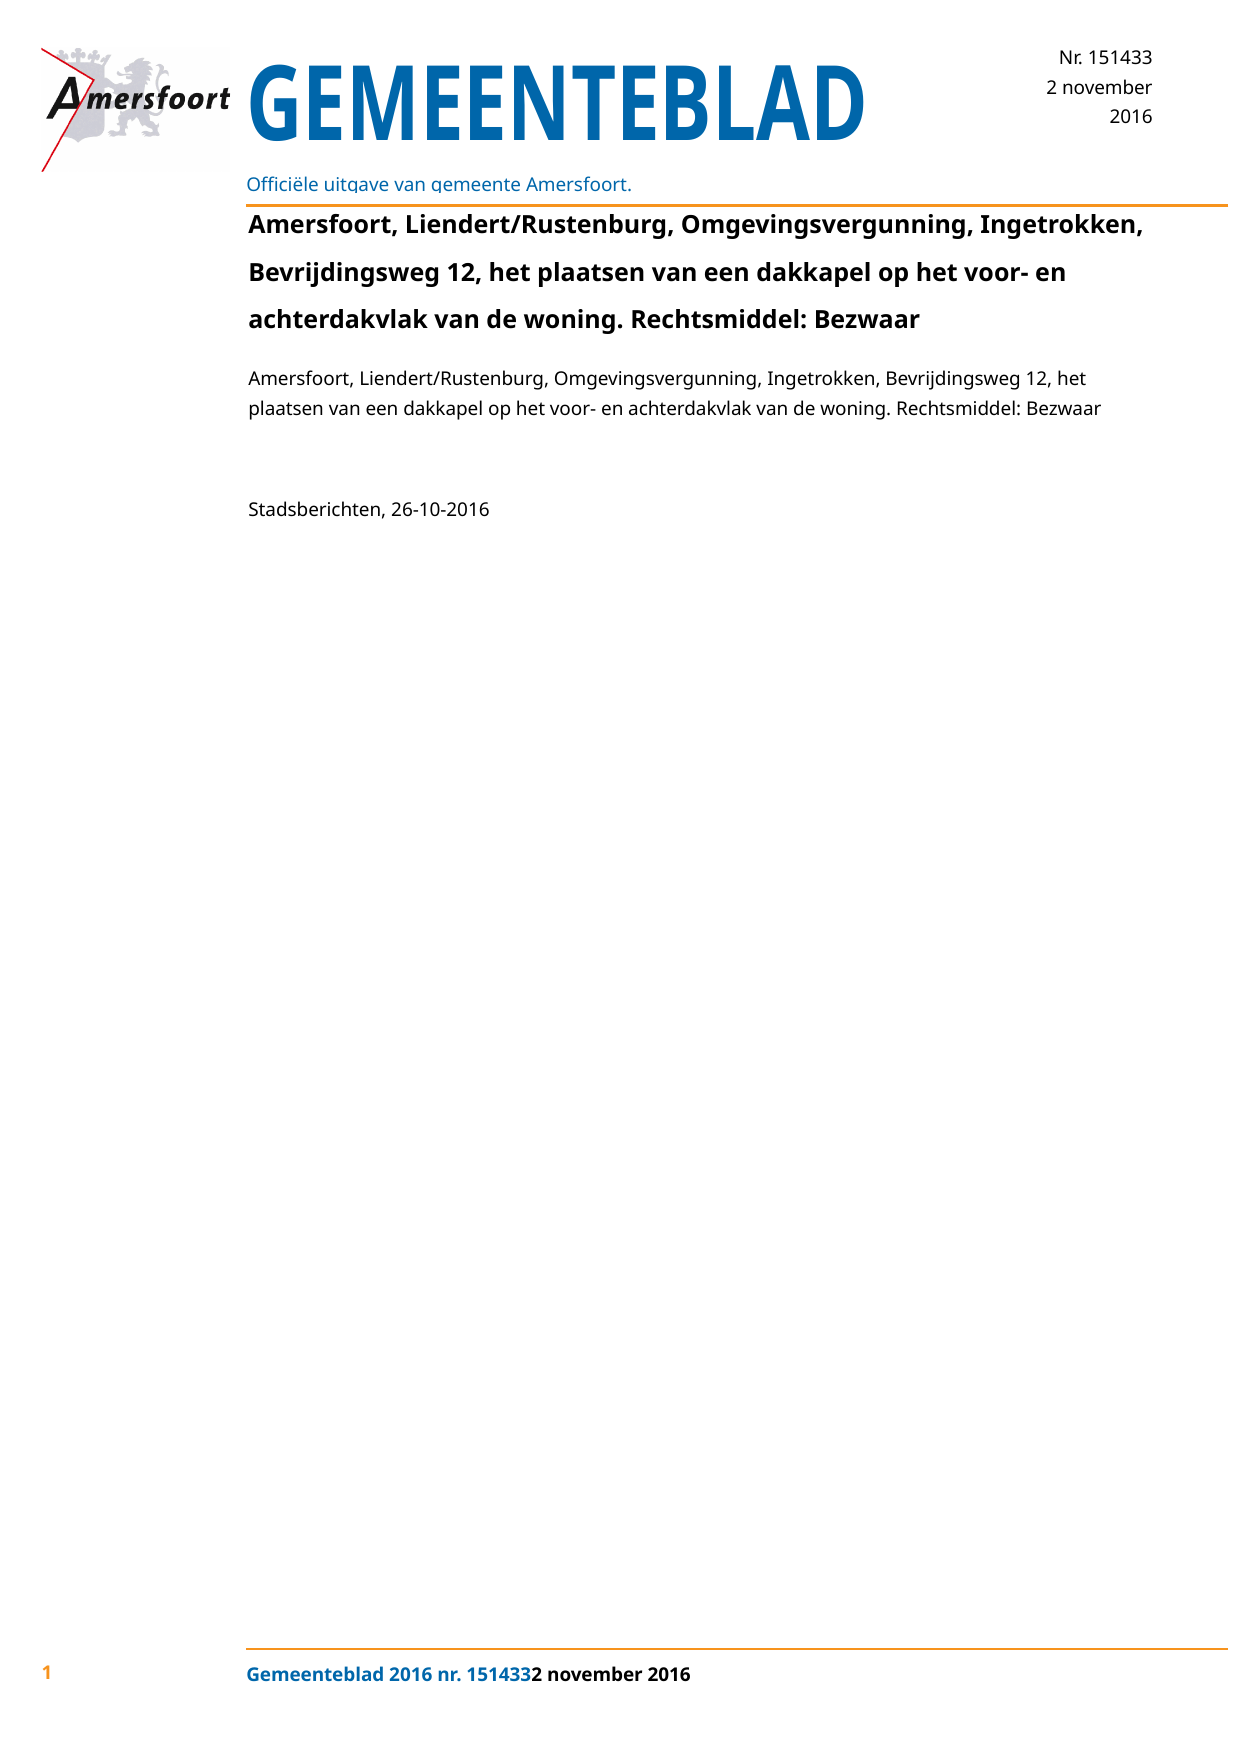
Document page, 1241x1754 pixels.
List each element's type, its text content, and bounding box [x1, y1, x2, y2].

text Stadsberichten, 26-10-2016 [248, 496, 1152, 522]
picture [41, 47, 231, 172]
text Amersfoort, Liendert/Rustenburg, Omgevingsvergunning, Ingetrokken, Bevrijdingsweg 12, het plaatsen van een dakkapel op het voor- en achterdakvlak van de woning. Rechtsmiddel: Bezwaar [248, 207, 1152, 336]
text Amersfoort, Liendert/Rustenburg, Omgevingsvergunning, Ingetrokken, Bevrijdingsweg 12, het plaatsen van een dakkapel op het voor- en achterdakvlak van de woning. Rechtsmiddel: Bezwaar [248, 366, 1152, 421]
